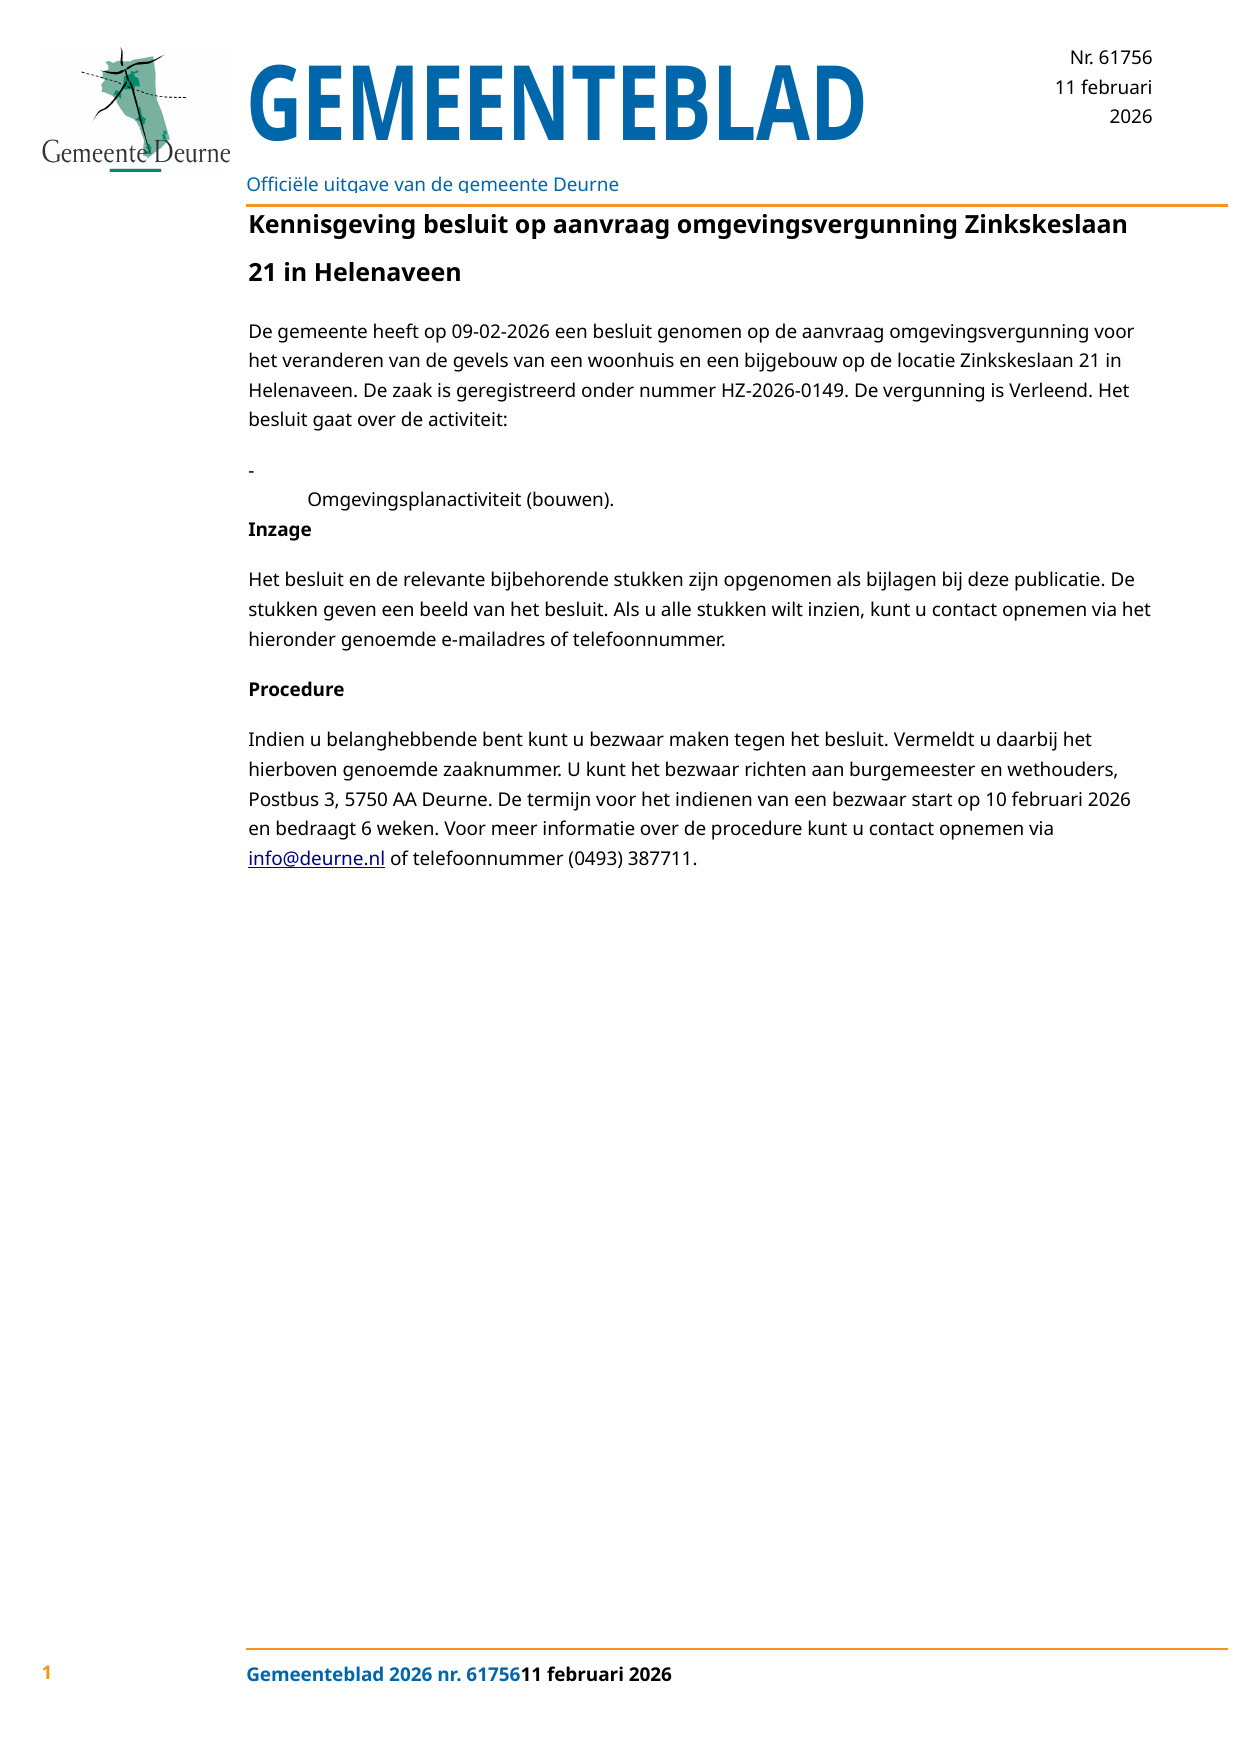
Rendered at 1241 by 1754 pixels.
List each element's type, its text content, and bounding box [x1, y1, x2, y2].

text Indien u belanghebbende bent kunt u bezwaar maken tegen het besluit. Vermeldt u daarbij het hierboven genoemde zaaknummer. U kunt het bezwaar richten aan burgemeester en wethouders, Postbus 3, 5750 AA Deurne. De termijn voor het indienen van een bezwaar start op 10 februari 2026 en bedraagt 6 weken. Voor meer informatie over de procedure kunt u contact opnemen via info@deurne.nl of telefoonnummer (0493) 387711. [248, 727, 1152, 871]
list Omgevingsplanactiviteit (bouwen). [248, 487, 1152, 512]
picture [41, 47, 231, 172]
text Inzage [248, 516, 1152, 542]
text Procedure [248, 676, 1152, 702]
text Het besluit en de relevante bijbehorende stukken zijn opgenomen als bijlagen bij deze publicatie. De stukken geven een beeld van het besluit. Als u alle stukken wilt inzien, kunt u contact opnemen via het hieronder genoemde e-mailadres of telefoonnummer. [248, 567, 1152, 652]
text De gemeente heeft op 09-02-2026 een besluit genomen op de aanvraag omgevingsvergunning voor het veranderen van de gevels van een woonhuis en een bijgebouw op de locatie Zinkskeslaan 21 in Helenaveen. De zaak is geregistreerd onder nummer HZ-2026-0149. De vergunning is Verleend. Het besluit gaat over de activiteit: [248, 318, 1152, 432]
text Kennisgeving besluit op aanvraag omgevingsvergunning Zinkskeslaan 21 in Helenaveen [248, 207, 1152, 288]
